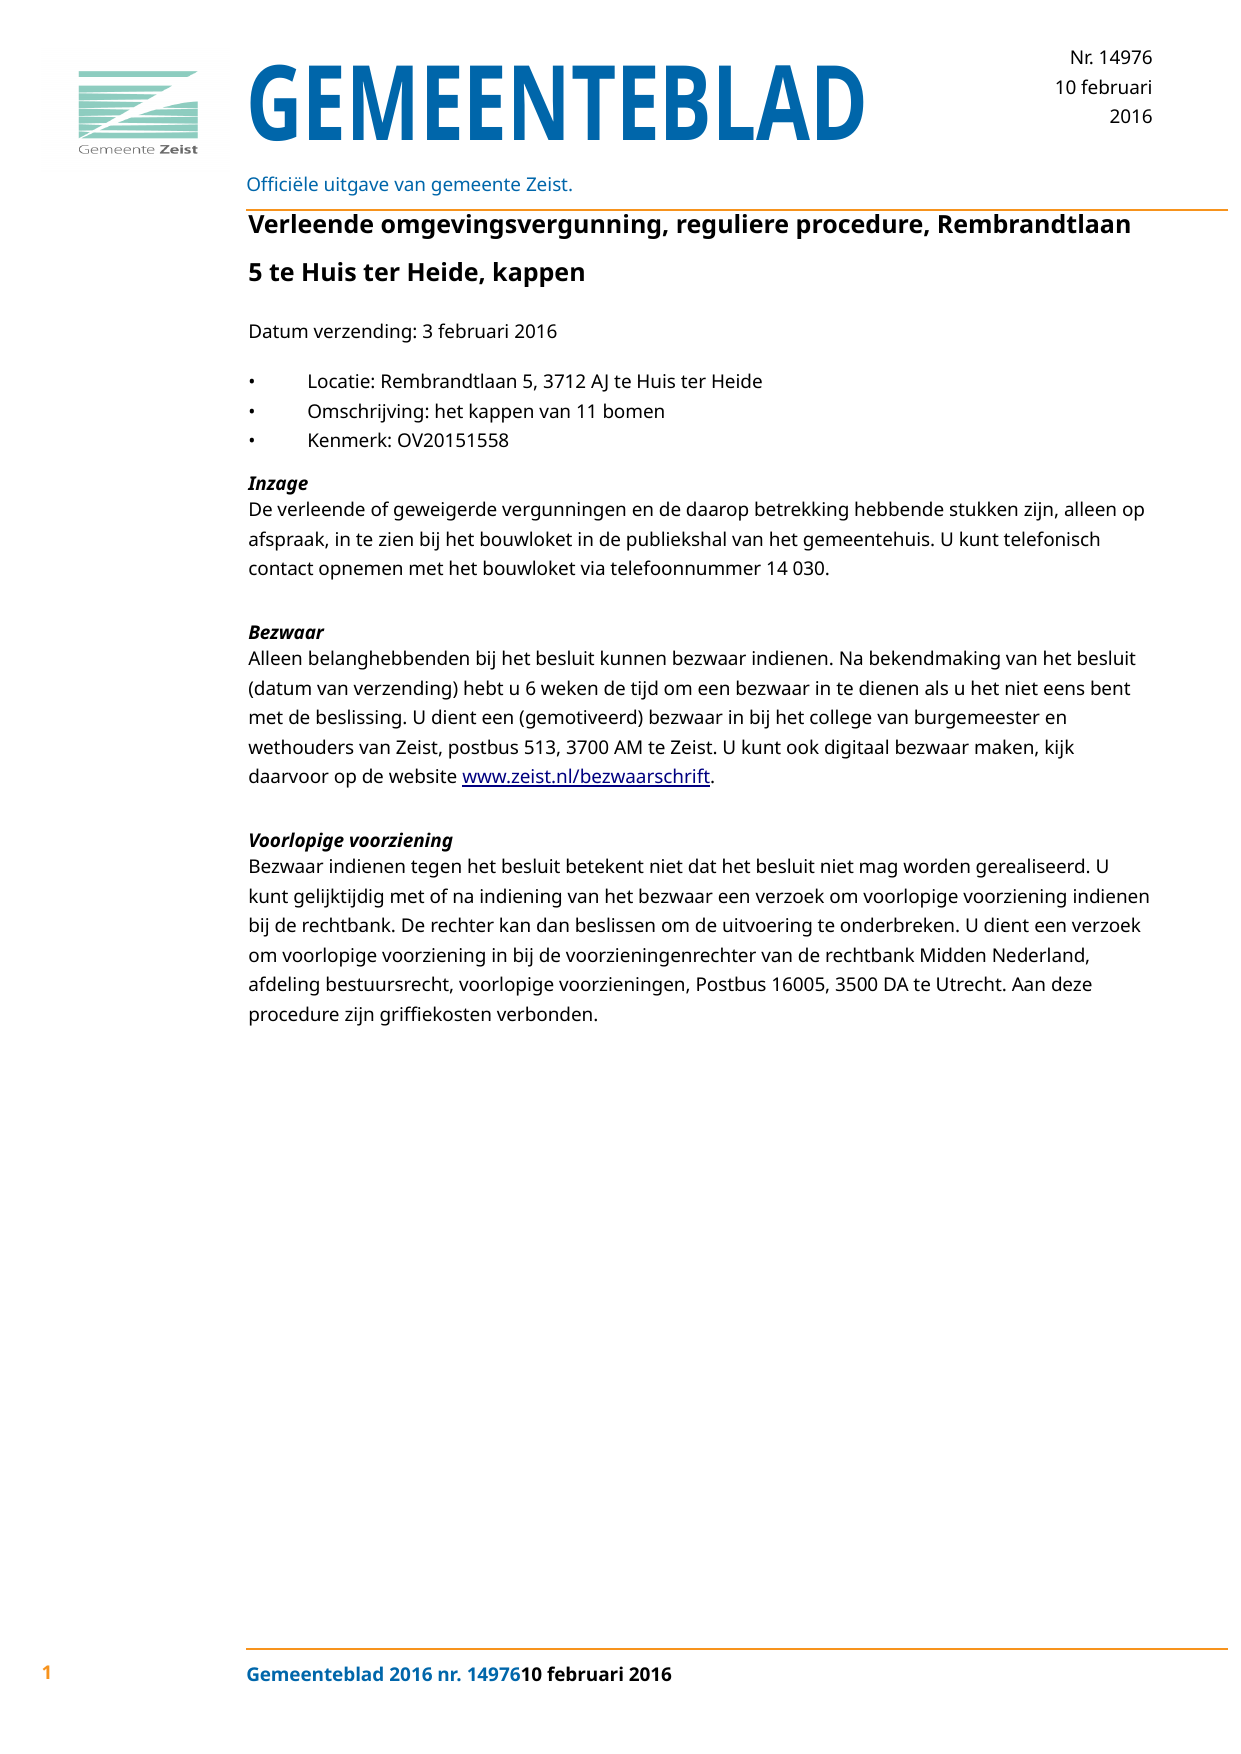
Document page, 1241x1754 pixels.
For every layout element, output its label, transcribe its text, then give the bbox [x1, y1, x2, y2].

text De verleende of geweigerde vergunningen en de daarop betrekking hebbende stukken zijn, alleen op afspraak, in te zien bij het bouwloket in de publiekshal van het gemeentehuis. U kunt telefonisch contact opnemen met het bouwloket via telefoonnummer 14 030. [248, 496, 1152, 581]
list Locatie: Rembrandtlaan 5, 3712 AJ te Huis ter Heide [248, 368, 1152, 394]
list Kenmerk: OV20151558 [248, 427, 1152, 453]
text Bezwaar indienen tegen het besluit betekent niet dat het besluit niet mag worden gerealiseerd. U kunt gelijktijdig met of na indiening van het bezwaar een verzoek om voorlopige voorziening indienen bij de rechtbank. De rechter kan dan beslissen om de uitvoering te onderbreken. U dient een verzoek om voorlopige voorziening in bij de voorzieningenrechter van de rechtbank Midden Nederland, afdeling bestuursrecht, voorlopige voorzieningen, Postbus 16005, 3500 DA te Utrecht. Aan deze procedure zijn griffiekosten verbonden. [248, 853, 1152, 1027]
text Inzage [248, 471, 1152, 496]
text Datum verzending: 3 februari 2016 [248, 318, 1152, 344]
picture [41, 47, 231, 172]
list Omschrijving: het kappen van 11 bomen [248, 398, 1152, 424]
text Alleen belanghebbenden bij het besluit kunnen bezwaar indienen. Na bekendmaking van het besluit (datum van verzending) hebt u 6 weken de tijd om een bezwaar in te dienen als u het niet eens bent met de beslissing. U dient een (gemotiveerd) bezwaar in bij het college van burgemeester en wethouders van Zeist, postbus 513, 3700 AM te Zeist. U kunt ook digitaal bezwaar maken, kijk daarvoor op de website www.zeist.nl/bezwaarschrift. [248, 645, 1152, 789]
text Voorlopige voorziening [248, 827, 1152, 853]
text Bezwaar [248, 619, 1152, 645]
text Verleende omgevingsvergunning, reguliere procedure, Rembrandtlaan 5 te Huis ter Heide, kappen [248, 211, 1152, 288]
